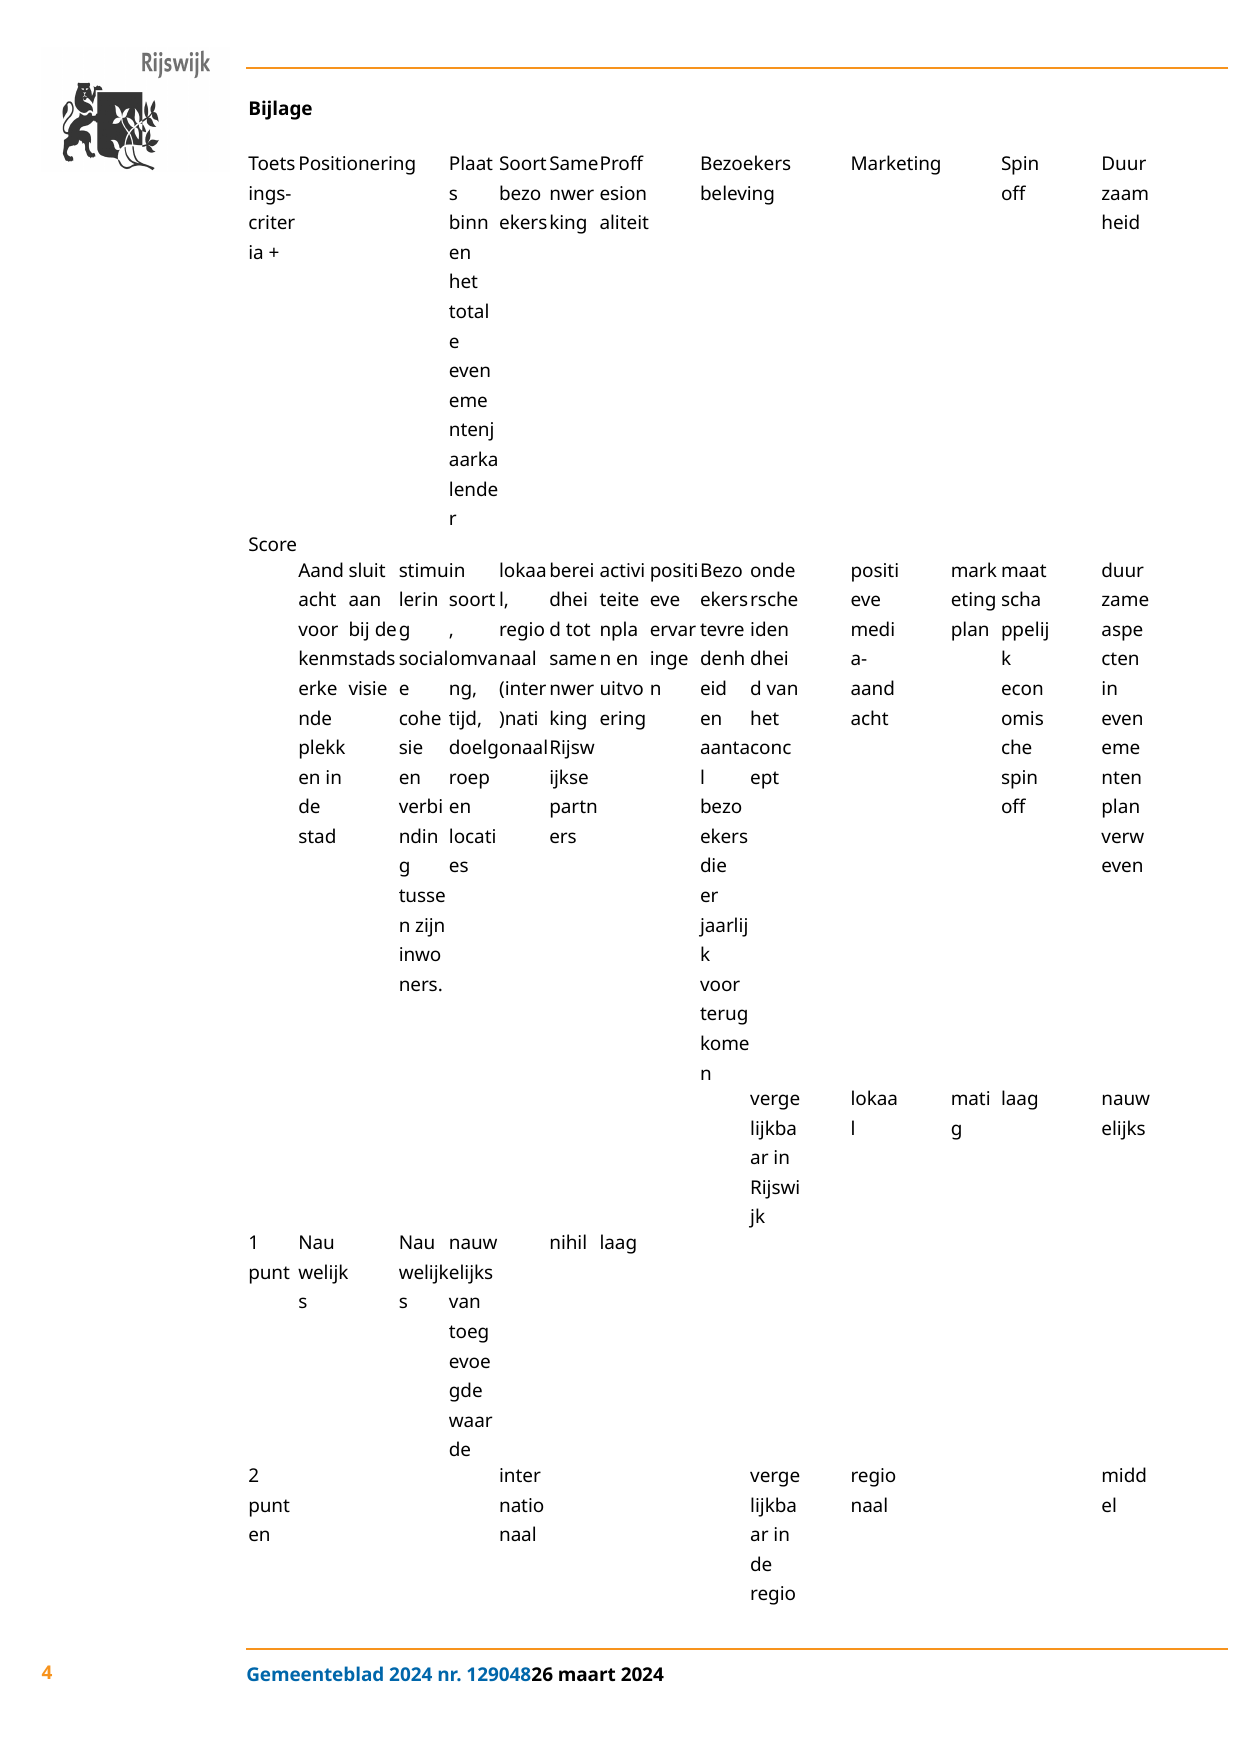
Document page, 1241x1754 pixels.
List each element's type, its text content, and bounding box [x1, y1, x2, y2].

table_cell vergelijkbaar in Rijswijk [750, 1085, 800, 1229]
table_cell [900, 531, 951, 557]
table_cell laag [599, 1230, 649, 1462]
table_cell [900, 1085, 951, 1229]
table_cell middel [1101, 1462, 1152, 1606]
table_cell regionaal [850, 1462, 900, 1606]
table_cell vergelijkbaar in de regio [750, 1462, 800, 1606]
table_cell [499, 1085, 549, 1229]
table_cell [650, 1230, 700, 1462]
table_cell [549, 1085, 599, 1229]
table_cell [900, 557, 951, 1085]
table_cell Bezoekerstevredenheid en aantal bezoekers die er jaarlijk voor terugkomen [700, 557, 750, 1085]
table_header Bezoekersbeleving [700, 150, 800, 531]
table_cell [599, 1085, 649, 1229]
table_cell Aandacht voor kenmerkende plekken in de stad [298, 557, 348, 1085]
table_cell positieve ervaringen [650, 557, 700, 1085]
table_cell [900, 1230, 951, 1462]
table_cell [750, 531, 800, 557]
table_cell [1051, 531, 1101, 557]
table_cell [348, 1462, 398, 1606]
table_header Proffesionaliteit [599, 150, 649, 531]
table_cell [549, 531, 599, 557]
table_cell [1051, 557, 1101, 1085]
table_cell [650, 1462, 700, 1606]
table_cell [499, 1230, 549, 1462]
table_cell [248, 557, 298, 1085]
table_header Soort bezoekers [499, 150, 549, 531]
table_cell nauwelijks [1101, 1085, 1152, 1229]
table_cell [399, 1462, 449, 1606]
table_cell [1001, 531, 1051, 557]
table_cell [348, 1085, 398, 1229]
table_cell [549, 1462, 599, 1606]
picture [41, 47, 231, 172]
table_header [800, 150, 850, 531]
table_cell [900, 1462, 951, 1606]
table_cell [700, 531, 750, 557]
table_cell [449, 1085, 499, 1229]
table_cell [1101, 531, 1152, 557]
table_header Duurzaamheid [1101, 150, 1152, 531]
table_cell bereidheid tot samenwerking Rijswijkse partners [549, 557, 599, 1085]
table_cell [1051, 1230, 1101, 1462]
table_header Toetsings-criteria + [248, 150, 298, 531]
table_cell [850, 531, 900, 557]
table_cell lokaal, regionaal (inter)nationaal [499, 557, 549, 1085]
table_cell [348, 1230, 398, 1462]
table_cell [449, 531, 499, 557]
table_cell [449, 1462, 499, 1606]
table_cell sluit aan bij de stadsvisie [348, 557, 398, 1085]
table_cell nauwelijks van toegevoegde waarde [449, 1230, 499, 1462]
table_cell [800, 1462, 850, 1606]
table_cell [750, 1230, 800, 1462]
table_cell [499, 531, 549, 557]
table_header [1051, 150, 1101, 531]
table_cell marketingplan [951, 557, 1001, 1085]
table_cell [1001, 1230, 1051, 1462]
table_header Positionering [298, 150, 449, 531]
table_cell [800, 1085, 850, 1229]
table_cell [700, 1085, 750, 1229]
table_cell [298, 531, 348, 557]
table_cell [951, 1230, 1001, 1462]
table_cell [599, 1462, 649, 1606]
table_cell [650, 1085, 700, 1229]
table_cell matig [951, 1085, 1001, 1229]
table_cell maatschappelijk economische spin off [1001, 557, 1051, 1085]
table_header Marketing [850, 150, 1001, 531]
table_cell laag [1001, 1085, 1051, 1229]
table_cell [650, 531, 700, 557]
table_cell nihil [549, 1230, 599, 1462]
table_cell [399, 1085, 449, 1229]
table_cell 1 punt [248, 1230, 298, 1462]
table_cell [1101, 1230, 1152, 1462]
table_cell [399, 531, 449, 557]
table_cell duurzame aspecten in evenementenplan verweven [1101, 557, 1152, 1085]
table_cell [951, 1462, 1001, 1606]
table_cell [348, 531, 398, 557]
table_cell [800, 557, 850, 1085]
table_cell onderscheidendheid van het concept [750, 557, 800, 1085]
table_cell [700, 1230, 750, 1462]
table_cell internationaal [499, 1462, 549, 1606]
table_cell [1001, 1462, 1051, 1606]
table_cell [248, 1085, 298, 1229]
table_header Samenwerking [549, 150, 599, 531]
table_header Spin off [1001, 150, 1051, 531]
table_header Plaats binnen het totale evenementenjaarkalender [449, 150, 499, 531]
table_cell [599, 531, 649, 557]
table_cell [800, 531, 850, 557]
table_cell activiteitenplan en uitvoering [599, 557, 649, 1085]
table_header [650, 150, 700, 531]
table_cell [298, 1462, 348, 1606]
table_cell Nauwelijks [298, 1230, 348, 1462]
table_cell 2 punten [248, 1462, 298, 1606]
table_cell Nauwelijks [399, 1230, 449, 1462]
table_cell positieve media-aandacht [850, 557, 900, 1085]
table_cell stimulering sociale cohesie en verbinding tussen zijn inwoners. [399, 557, 449, 1085]
table_cell Score [248, 531, 298, 557]
table_cell in soort, omvang, tijd, doelgroep en locaties [449, 557, 499, 1085]
table_cell [850, 1230, 900, 1462]
table_cell [800, 1230, 850, 1462]
table_cell [951, 531, 1001, 557]
text Bijlage [248, 95, 1152, 121]
table_cell [1051, 1462, 1101, 1606]
table_cell [1051, 1085, 1101, 1229]
table_cell [700, 1462, 750, 1606]
table_cell lokaal [850, 1085, 900, 1229]
table_cell [298, 1085, 348, 1229]
